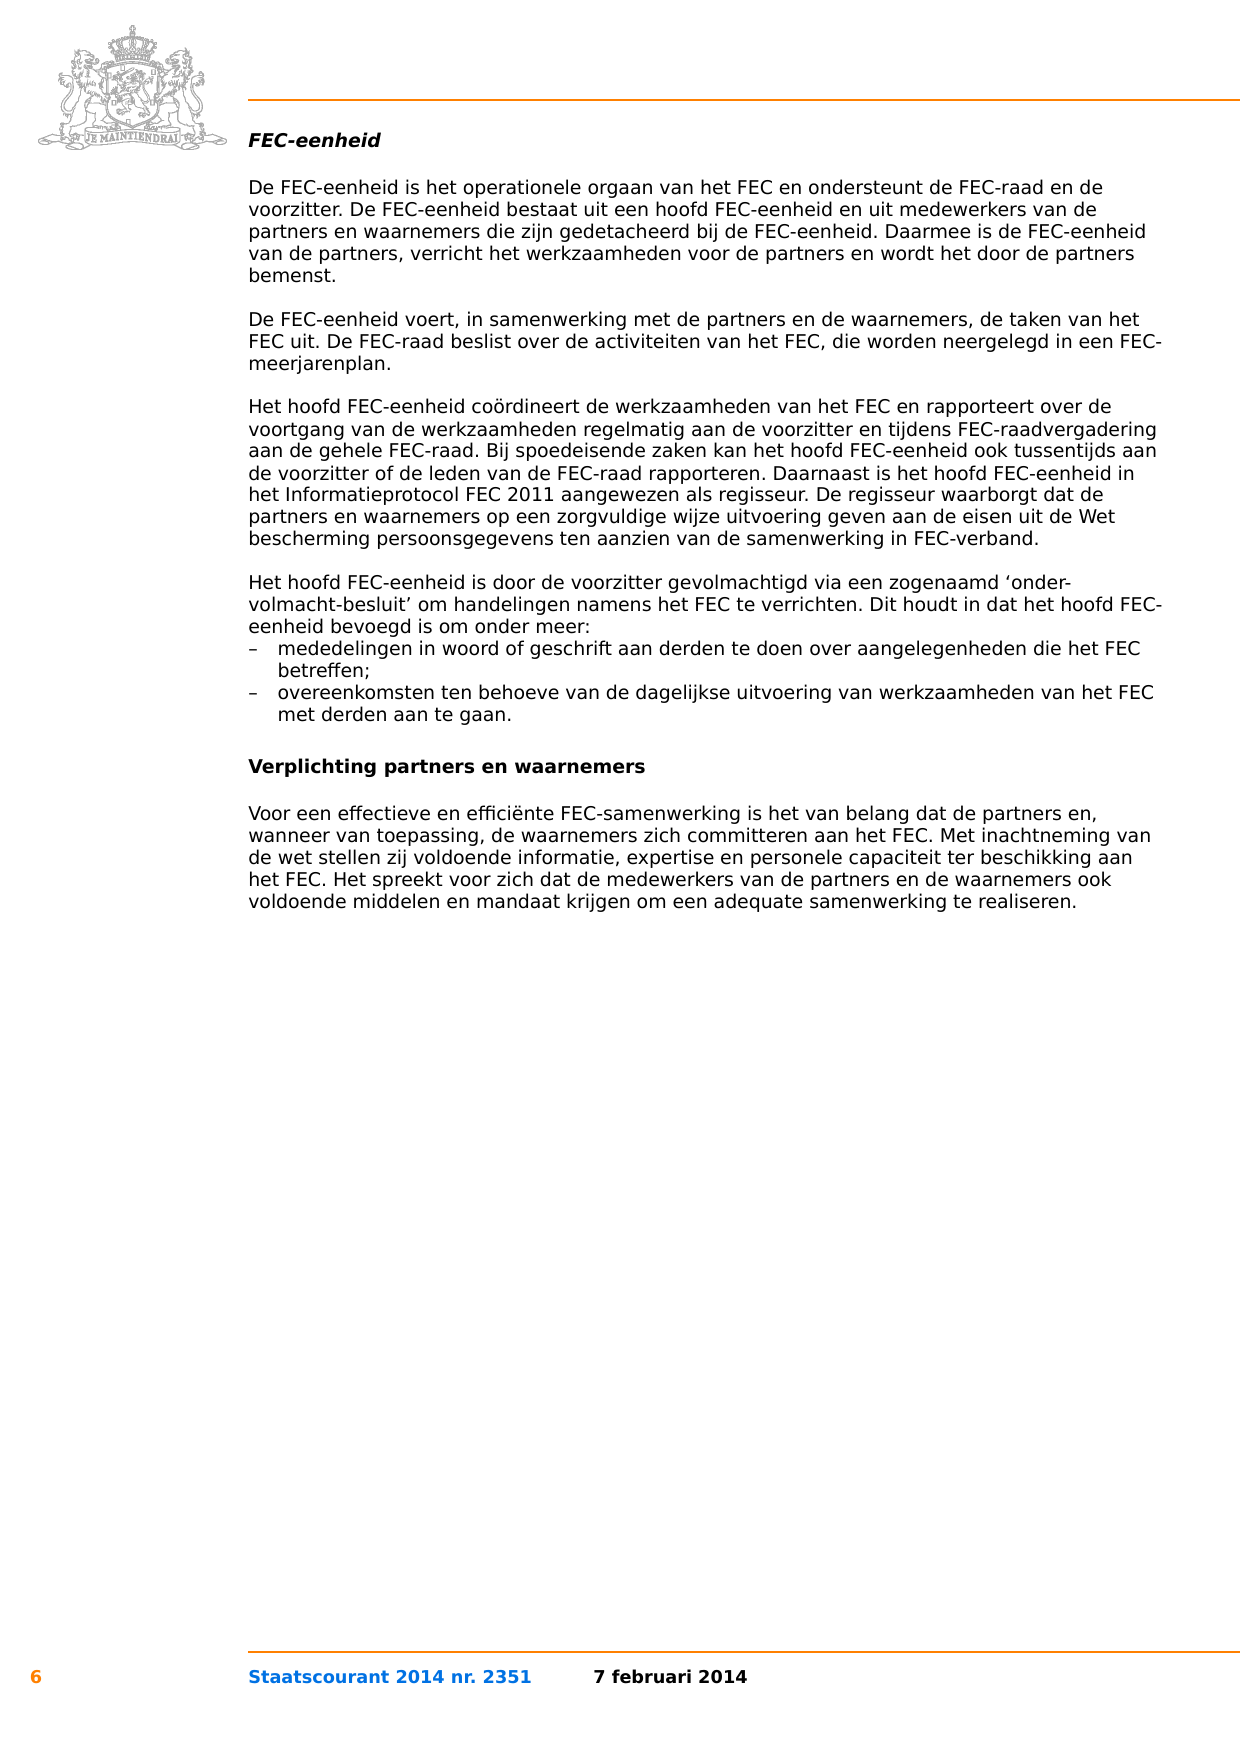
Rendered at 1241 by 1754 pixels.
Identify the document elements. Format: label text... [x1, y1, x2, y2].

text De FEC-eenheid is het operationele orgaan van het FEC en ondersteunt de FEC-raad en de voorzitter. De FEC-eenheid bestaat uit een hoofd FEC-eenheid en uit medewerkers van de partners en waarnemers die zijn gedetacheerd bij de FEC-eenheid. Daarmee is de FEC-eenheid van de partners, verricht het werkzaamheden voor de partners en wordt het door de partners bemenst. [248, 177, 1163, 287]
text Het hoofd FEC-eenheid coördineert de werkzaamheden van het FEC en rapporteert over de voortgang van de werkzaamheden regelmatig aan de voorzitter en tijdens FEC-raadvergadering aan de gehele FEC-raad. Bij spoedeisende zaken kan het hoofd FEC-eenheid ook tussentijds aan de voorzitter of de leden van de FEC-raad rapporteren. Daarnaast is het hoofd FEC-eenheid in het Informatieprotocol FEC 2011 aangewezen als regisseur. De regisseur waarborgt dat de partners en waarnemers op een zorgvuldige wijze uitvoering geven aan de eisen uit de Wet bescherming persoonsgegevens ten aanzien van de samenwerking in FEC-verband. [248, 396, 1163, 550]
subtitle FEC-eenheid [248, 130, 1163, 152]
text Het hoofd FEC-eenheid is door de voorzitter gevolmachtigd via een zogenaamd ‘onder-volmacht-besluit’ om handelingen namens het FEC te verrichten. Dit houdt in dat het hoofd FEC-eenheid bevoegd is om onder meer: [248, 572, 1163, 638]
subtitle Verplichting partners en waarnemers [248, 756, 1163, 778]
picture [38, 25, 227, 150]
text De FEC-eenheid voert, in samenwerking met de partners en de waarnemers, de taken van het FEC uit. De FEC-raad beslist over de activiteiten van het FEC, die worden neergelegd in een FEC-meerjarenplan. [248, 309, 1163, 374]
text – overeenkomsten ten behoeve van de dagelijkse uitvoering van werkzaamheden van het FEC met derden aan te gaan. [248, 682, 1163, 726]
text – mededelingen in woord of geschrift aan derden te doen over aangelegenheden die het FEC betreffen; [248, 638, 1163, 682]
text Voor een effectieve en efficiënte FEC-samenwerking is het van belang dat de partners en, wanneer van toepassing, de waarnemers zich committeren aan het FEC. Met inachtneming van de wet stellen zij voldoende informatie, expertise en personele capaciteit ter beschikking aan het FEC. Het spreekt voor zich dat de medewerkers van de partners en de waarnemers ook voldoende middelen en mandaat krijgen om een adequate samenwerking te realiseren. [248, 803, 1163, 913]
